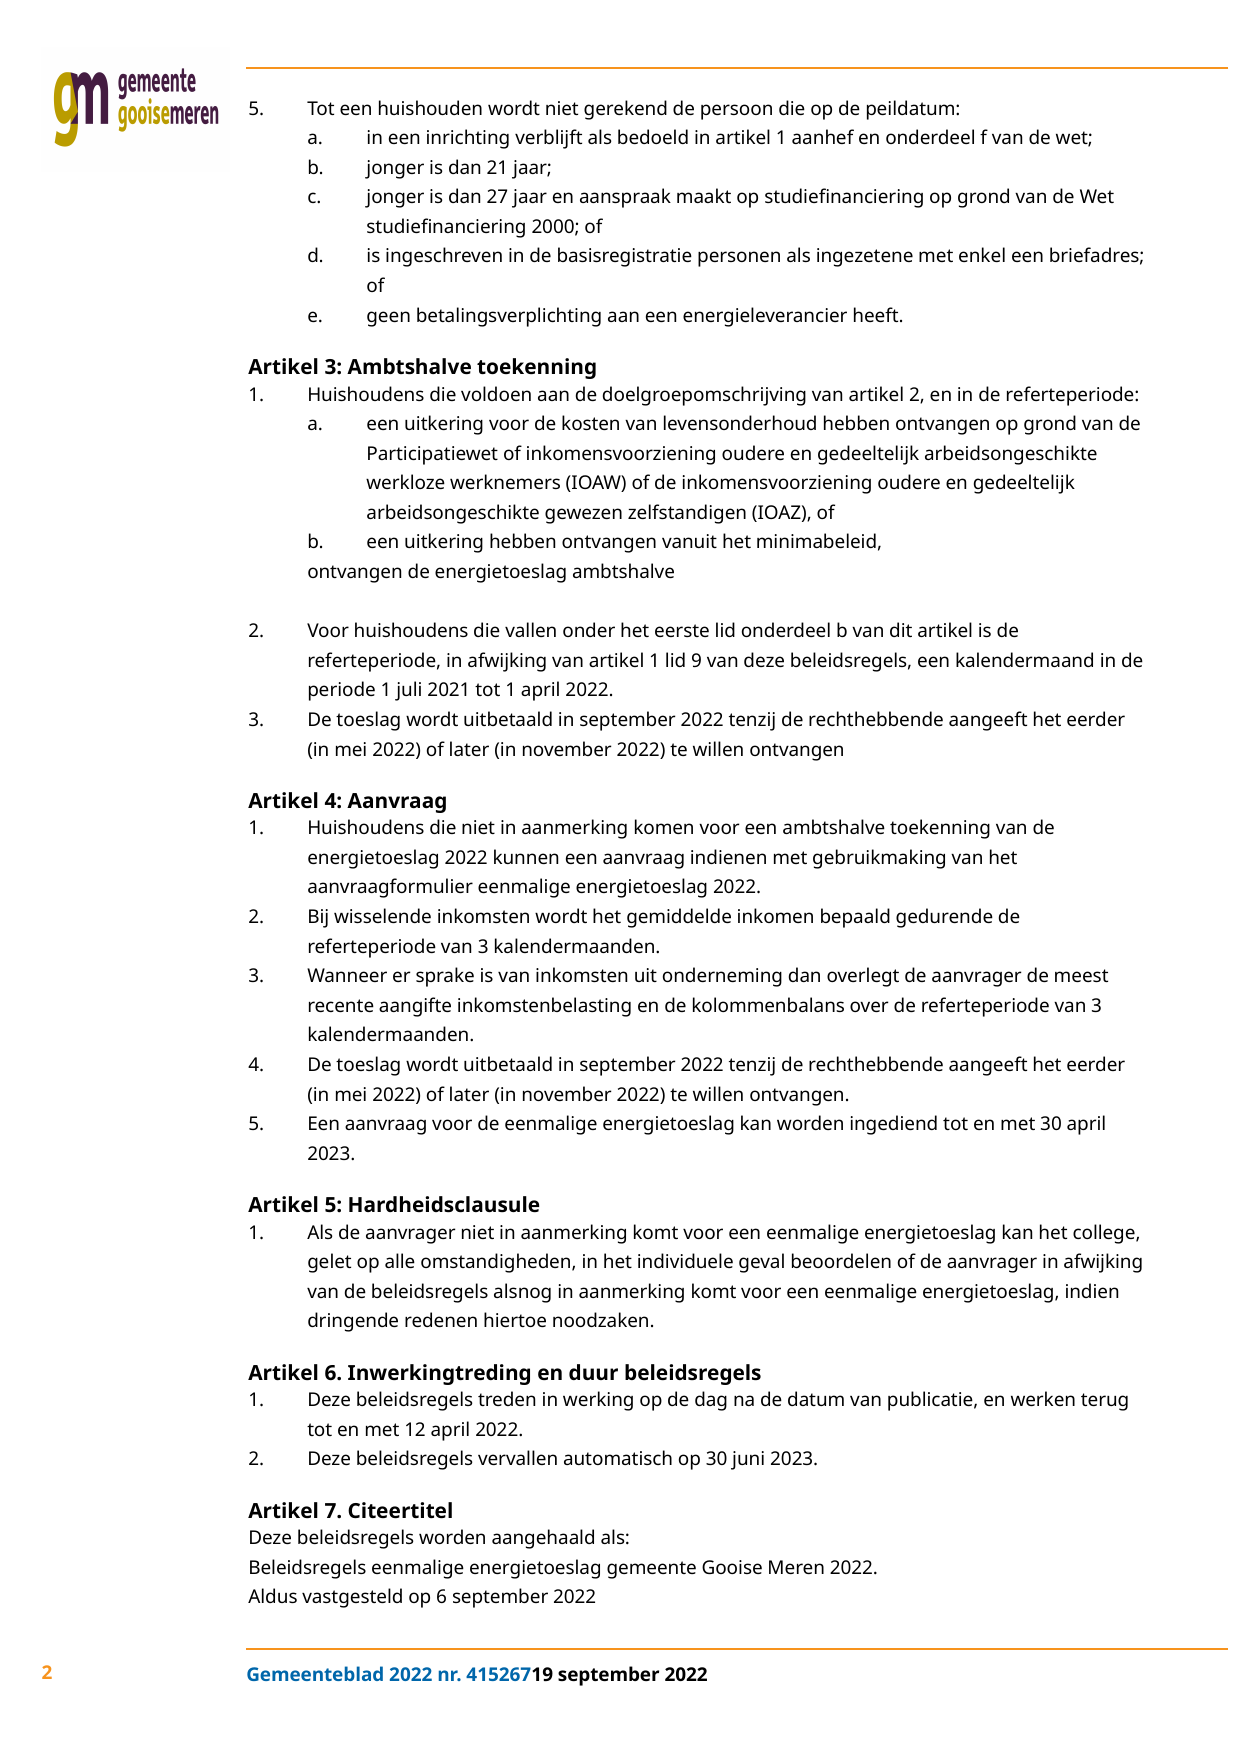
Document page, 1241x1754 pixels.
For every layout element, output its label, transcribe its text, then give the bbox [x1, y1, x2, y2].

text Artikel 5: Hardheidsclausule [248, 1190, 1152, 1219]
list is ingeschreven in de basisregistratie personen als ingezetene met enkel een briefadres; of [307, 243, 1152, 298]
list jonger is dan 27 jaar en aanspraak maakt op studiefinanciering op grond van de Wet studiefinanciering 2000; of [307, 183, 1152, 239]
list Huishoudens die niet in aanmerking komen voor een ambtshalve toekenning van de energietoeslag 2022 kunnen een aanvraag indienen met gebruikmaking van het aanvraagformulier eenmalige energietoeslag 2022. [248, 814, 1152, 899]
list Deze beleidsregels vervallen automatisch op 30 juni 2023. [248, 1446, 1152, 1471]
text Deze beleidsregels worden aangehaald als: [248, 1524, 1152, 1550]
list De toeslag wordt uitbetaald in september 2022 tenzij de rechthebbende aangeeft het eerder (in mei 2022) of later (in november 2022) te willen ontvangen. [248, 1051, 1152, 1107]
list geen betalingsverplichting aan een energieleverancier heeft. [307, 302, 1152, 328]
text Artikel 3: Ambtshalve toekenning [248, 352, 1152, 381]
text Artikel 4: Aanvraag [248, 786, 1152, 814]
list Een aanvraag voor de eenmalige energietoeslag kan worden ingediend tot en met 30 april 2023. [248, 1110, 1152, 1166]
text Artikel 7. Citeertitel [248, 1496, 1152, 1524]
list Bij wisselende inkomsten wordt het gemiddelde inkomen bepaald gedurende de referteperiode van 3 kalendermaanden. [248, 903, 1152, 959]
list Voor huishoudens die vallen onder het eerste lid onderdeel b van dit artikel is de referteperiode, in afwijking van artikel 1 lid 9 van deze beleidsregels, een kalendermaand in de periode 1 juli 2021 tot 1 april 2022. [248, 617, 1152, 702]
text Beleidsregels eenmalige energietoeslag gemeente Gooise Meren 2022. [248, 1554, 1152, 1580]
picture [41, 47, 231, 172]
list ontvangen de energietoeslag ambtshalve [248, 558, 1152, 584]
list een uitkering hebben ontvangen vanuit het minimabeleid, [307, 529, 1152, 554]
list een uitkering voor de kosten van levensonderhoud hebben ontvangen op grond van de Participatiewet of inkomensvoorziening oudere en gedeeltelijk arbeidsongeschikte werkloze werknemers (IOAW) of de inkomensvoorziening oudere en gedeeltelijk arbeidsongeschikte gewezen zelfstandigen (IOAZ), of [307, 410, 1152, 525]
list Huishoudens die voldoen aan de doelgroepomschrijving van artikel 2, en in de referteperiode: [248, 381, 1152, 406]
list in een inrichting verblijft als bedoeld in artikel 1 aanhef en onderdeel f van de wet; [307, 124, 1152, 150]
text Aldus vastgesteld op 6 september 2022 [248, 1584, 1152, 1609]
list jonger is dan 21 jaar; [307, 154, 1152, 180]
list Wanneer er sprake is van inkomsten uit onderneming dan overlegt de aanvrager de meest recente aangifte inkomstenbelasting en de kolommenbalans over de referteperiode van 3 kalendermaanden. [248, 962, 1152, 1047]
list De toeslag wordt uitbetaald in september 2022 tenzij de rechthebbende aangeeft het eerder (in mei 2022) of later (in november 2022) te willen ontvangen [248, 706, 1152, 761]
list Deze beleidsregels treden in werking op de dag na de datum van publicatie, en werken terug tot en met 12 april 2022. [248, 1386, 1152, 1442]
list Als de aanvrager niet in aanmerking komt voor een eenmalige energietoeslag kan het college, gelet op alle omstandigheden, in het individuele geval beoordelen of de aanvrager in afwijking van de beleidsregels alsnog in aanmerking komt voor een eenmalige energietoeslag, indien dringende redenen hiertoe noodzaken. [248, 1219, 1152, 1333]
list Tot een huishouden wordt niet gerekend de persoon die op de peildatum: [248, 95, 1152, 121]
text Artikel 6. Inwerkingtreding en duur beleidsregels [248, 1358, 1152, 1386]
